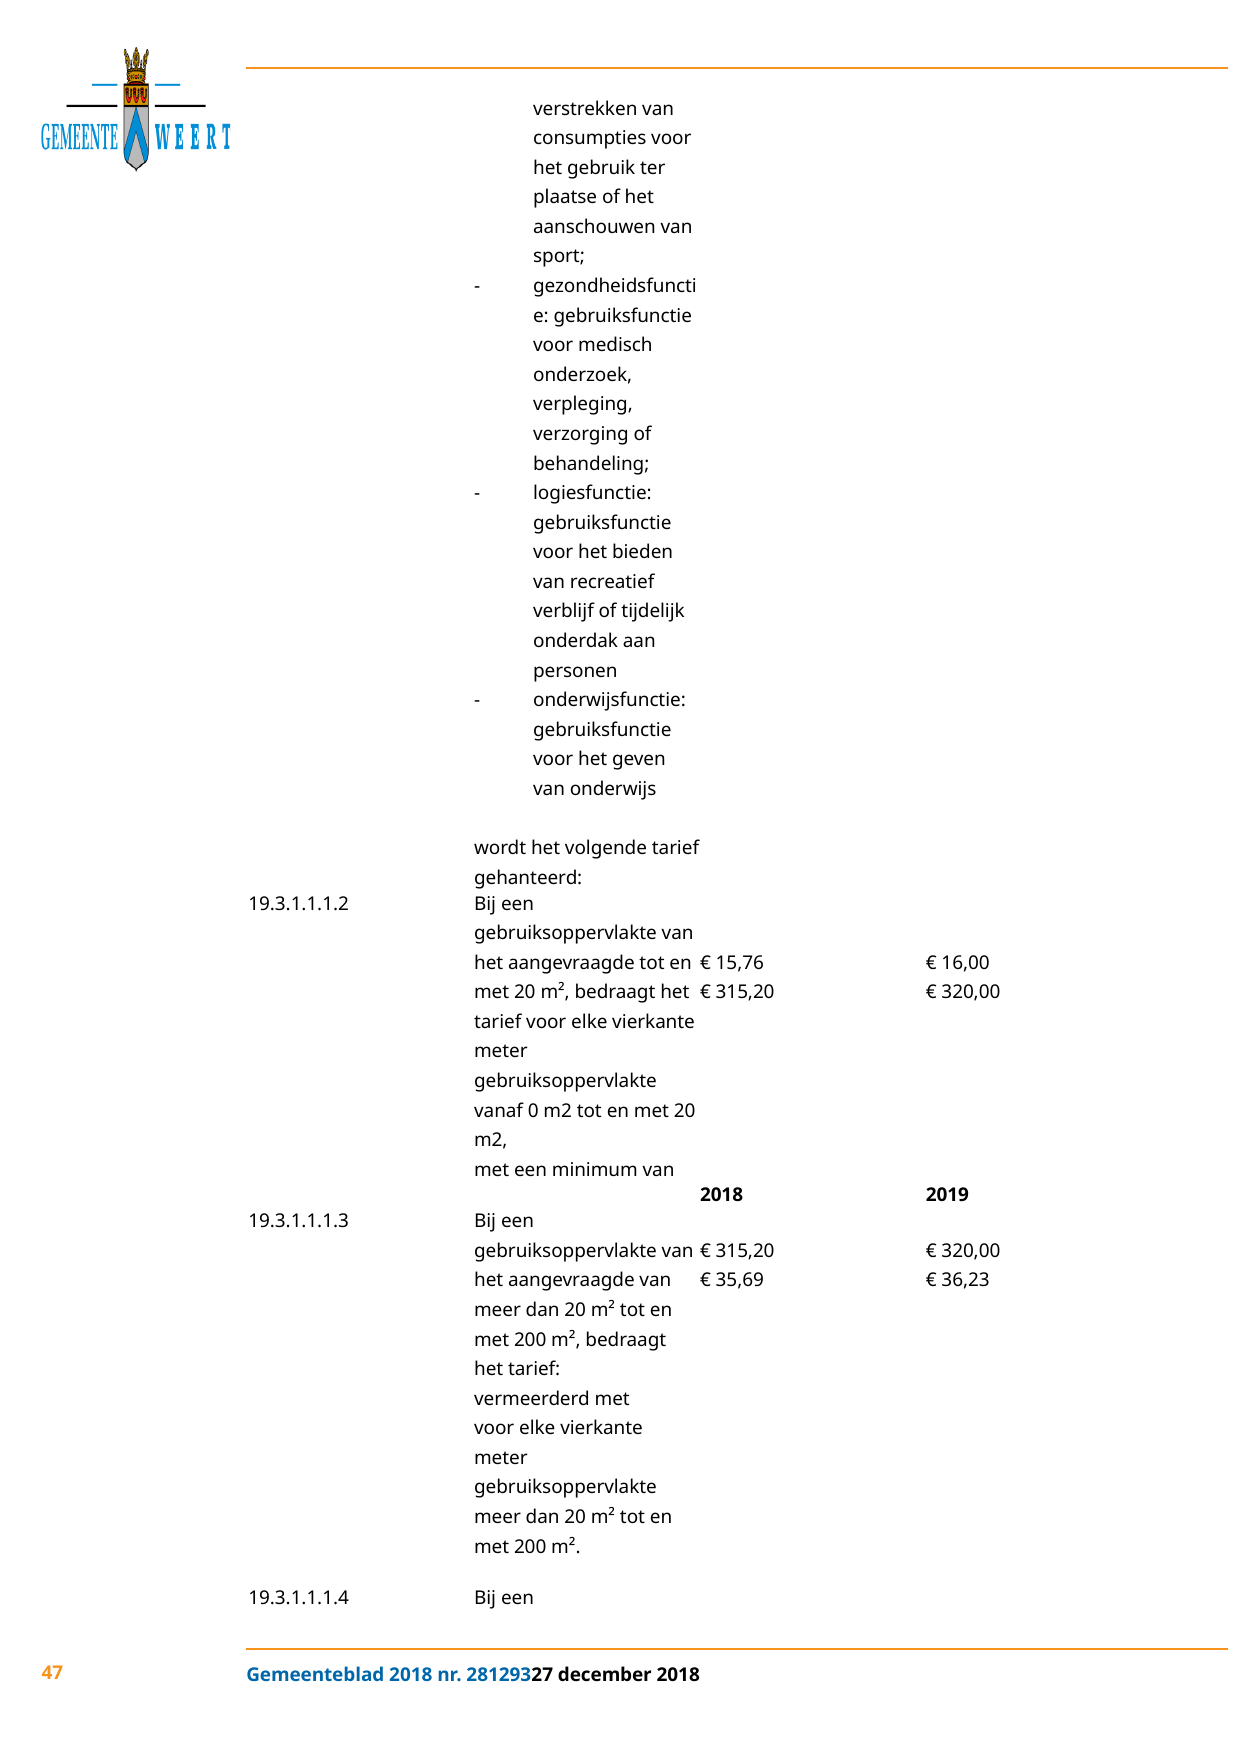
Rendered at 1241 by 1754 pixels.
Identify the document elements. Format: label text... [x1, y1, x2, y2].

picture [41, 47, 231, 172]
table_cell € 315,20 € 35,69 [700, 1208, 926, 1558]
table_cell [700, 95, 926, 890]
table_cell 2019 [926, 1182, 1152, 1207]
table_cell [248, 1182, 474, 1207]
table_cell [474, 1559, 700, 1584]
table_cell € 320,00 € 36,23 [926, 1208, 1152, 1558]
table_cell [926, 95, 1152, 890]
table_cell [248, 95, 474, 890]
table_cell [926, 1584, 1152, 1610]
table_cell 19.3.1.1.1.4 [248, 1584, 474, 1610]
table_cell Bij een [474, 1584, 700, 1610]
table_cell Bij een gebruiksoppervlakte van het aangevraagde tot en met 20 m², bedraagt het tarief voor elke vierkante meter gebruiksoppervlakte vanaf 0 m2 tot en met 20 m2, met een minimum van [474, 890, 700, 1182]
table_cell [248, 1559, 474, 1584]
table_cell 19.3.1.1.1.3 [248, 1208, 474, 1558]
table_cell [700, 1559, 926, 1584]
table_cell Bij een gebruiksoppervlakte van het aangevraagde van meer dan 20 m² tot en met 200 m², bedraagt het tarief: vermeerderd met voor elke vierkante meter gebruiksoppervlakte meer dan 20 m² tot en met 200 m². [474, 1208, 700, 1558]
table_cell [700, 1584, 926, 1610]
table_cell 2018 [700, 1182, 926, 1207]
table_cell [474, 1182, 700, 1207]
table_cell [926, 1559, 1152, 1584]
table_cell verstrekken van consumpties voor het gebruik ter plaatse of het aanschouwen van sport; gezondheidsfunctie: gebruiksfunctie voor medisch onderzoek, verpleging, verzorging of behandeling; logiesfunctie: gebruiksfunctie voor het bieden van recreatief verblijf of tijdelijk onderdak aan personen onderwijsfunctie: gebruiksfunctie voor het geven van onderwijs wordt het volgende tarief gehanteerd: [474, 95, 700, 890]
table_cell € 15,76 € 315,20 [700, 890, 926, 1182]
table_cell € 16,00 € 320,00 [926, 890, 1152, 1182]
table_cell 19.3.1.1.1.2 [248, 890, 474, 1182]
